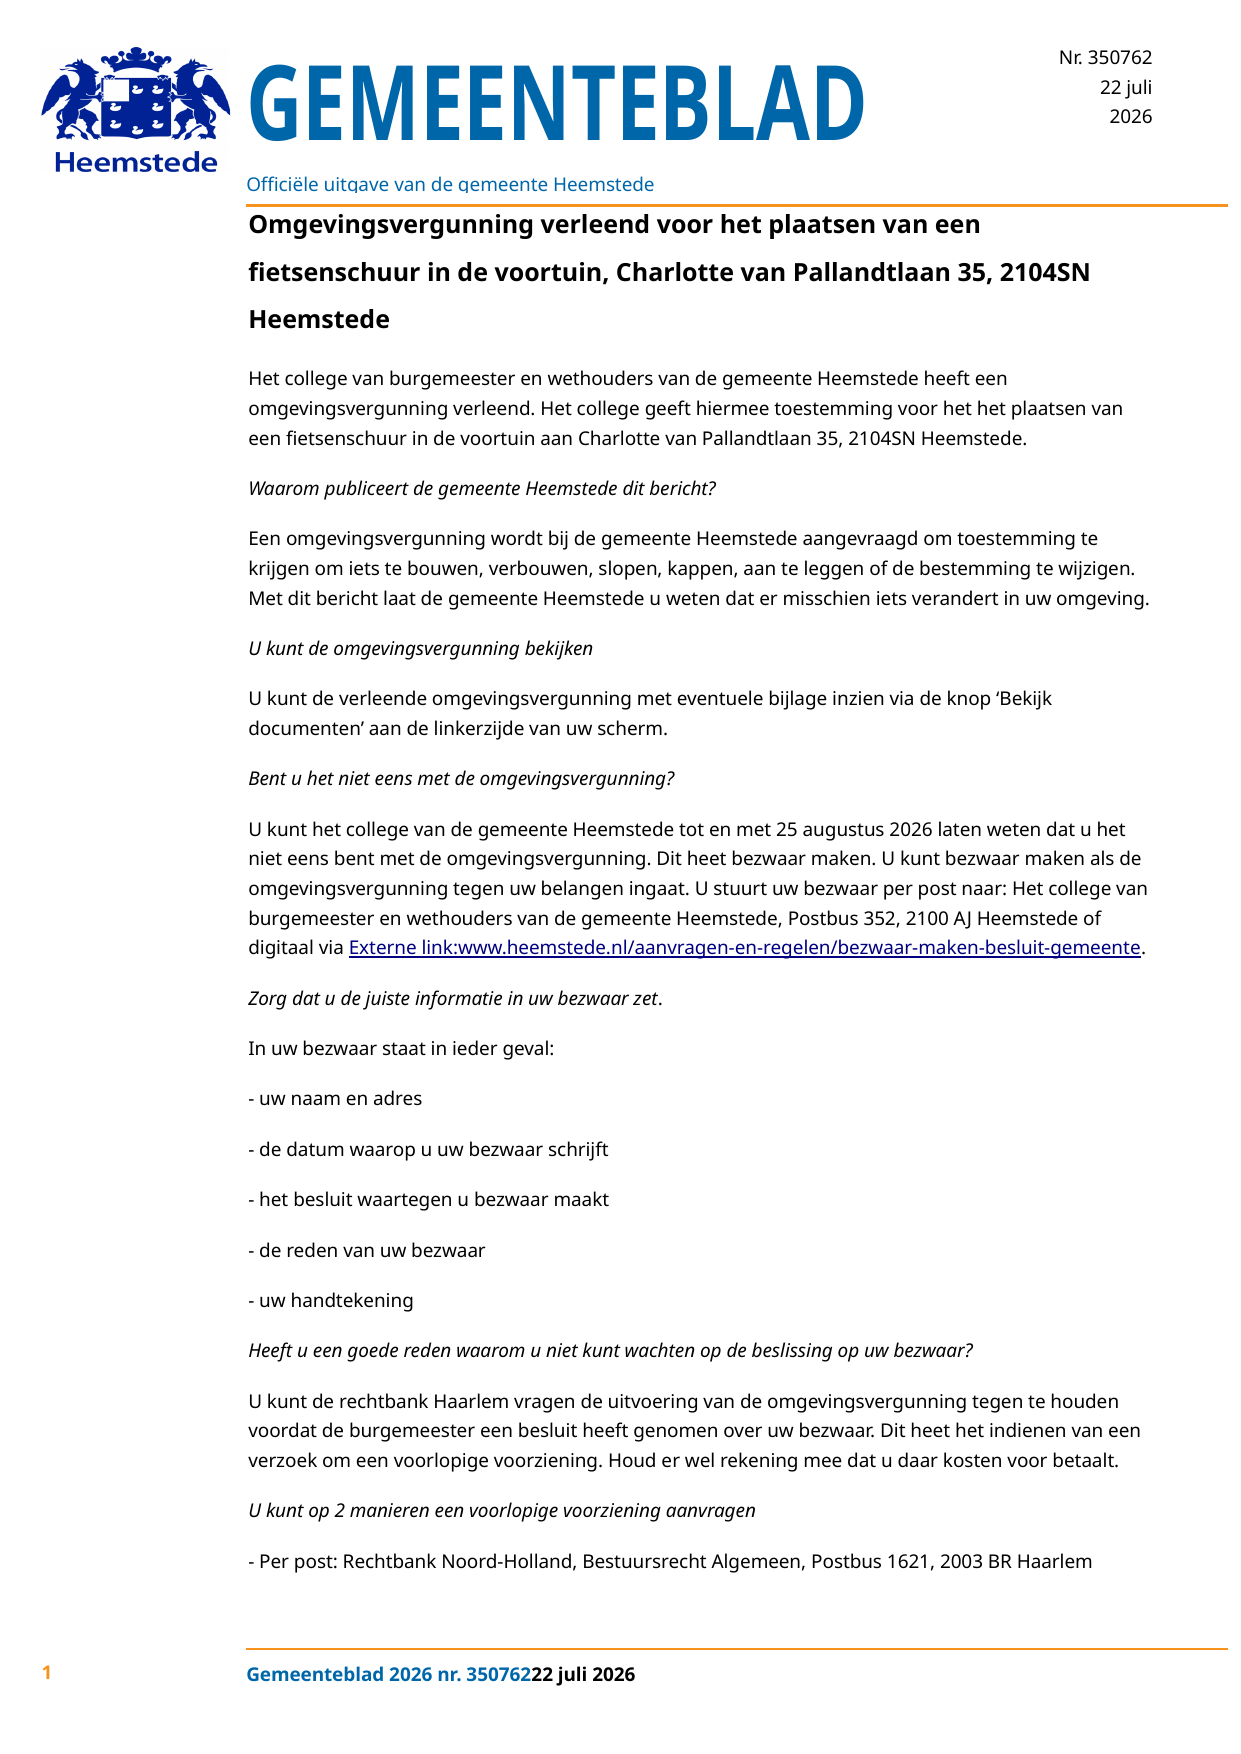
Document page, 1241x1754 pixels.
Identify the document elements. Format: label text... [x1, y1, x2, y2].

text - de reden van uw bezwaar [248, 1237, 1152, 1262]
text U kunt het college van de gemeente Heemstede tot en met 25 augustus 2026 laten weten dat u het niet eens bent met de omgevingsvergunning. Dit heet bezwaar maken. U kunt bezwaar maken als de omgevingsvergunning tegen uw belangen ingaat. U stuurt uw bezwaar per post naar: Het college van burgemeester en wethouders van de gemeente Heemstede, Postbus 352, 2100 AJ Heemstede of digitaal via Externe link:www.heemstede.nl/aanvragen-en-regelen/bezwaar-maken-besluit-gemeente. [248, 816, 1152, 960]
text Bent u het niet eens met de omgevingsvergunning? [248, 766, 1152, 791]
text U kunt de omgevingsvergunning bekijken [248, 635, 1152, 661]
text - Per post: Rechtbank Noord-Holland, Bestuursrecht Algemeen, Postbus 1621, 2003 BR Haarlem [248, 1548, 1152, 1574]
text U kunt de rechtbank Haarlem vragen de uitvoering van de omgevingsvergunning tegen te houden voordat de burgemeester een besluit heeft genomen over uw bezwaar. Dit heet het indienen van een verzoek om een voorlopige voorziening. Houd er wel rekening mee dat u daar kosten voor betaalt. [248, 1388, 1152, 1473]
text U kunt de verleende omgevingsvergunning met eventuele bijlage inzien via de knop ‘Bekijk documenten’ aan de linkerzijde van uw scherm. [248, 686, 1152, 741]
text - uw naam en adres [248, 1086, 1152, 1111]
text In uw bezwaar staat in ieder geval: [248, 1035, 1152, 1061]
text Omgevingsvergunning verleend voor het plaatsen van een fietsenschuur in de voortuin, Charlotte van Pallandtlaan 35, 2104SN Heemstede [248, 207, 1152, 336]
text - het besluit waartegen u bezwaar maakt [248, 1186, 1152, 1212]
picture [41, 47, 231, 172]
text Het college van burgemeester en wethouders van de gemeente Heemstede heeft een omgevingsvergunning verleend. Het college geeft hiermee toestemming voor het het plaatsen van een fietsenschuur in de voortuin aan Charlotte van Pallandtlaan 35, 2104SN Heemstede. [248, 366, 1152, 450]
text - uw handtekening [248, 1287, 1152, 1313]
text Zorg dat u de juiste informatie in uw bezwaar zet. [248, 985, 1152, 1010]
text Een omgevingsvergunning wordt bij de gemeente Heemstede aangevraagd om toestemming te krijgen om iets te bouwen, verbouwen, slopen, kappen, aan te leggen of de bestemming te wijzigen. Met dit bericht laat de gemeente Heemstede u weten dat er misschien iets verandert in uw omgeving. [248, 526, 1152, 610]
text - de datum waarop u uw bezwaar schrijft [248, 1136, 1152, 1162]
text U kunt op 2 manieren een voorlopige voorziening aanvragen [248, 1498, 1152, 1523]
text Waarom publiceert de gemeente Heemstede dit bericht? [248, 475, 1152, 501]
text Heeft u een goede reden waarom u niet kunt wachten op de beslissing op uw bezwaar? [248, 1338, 1152, 1363]
